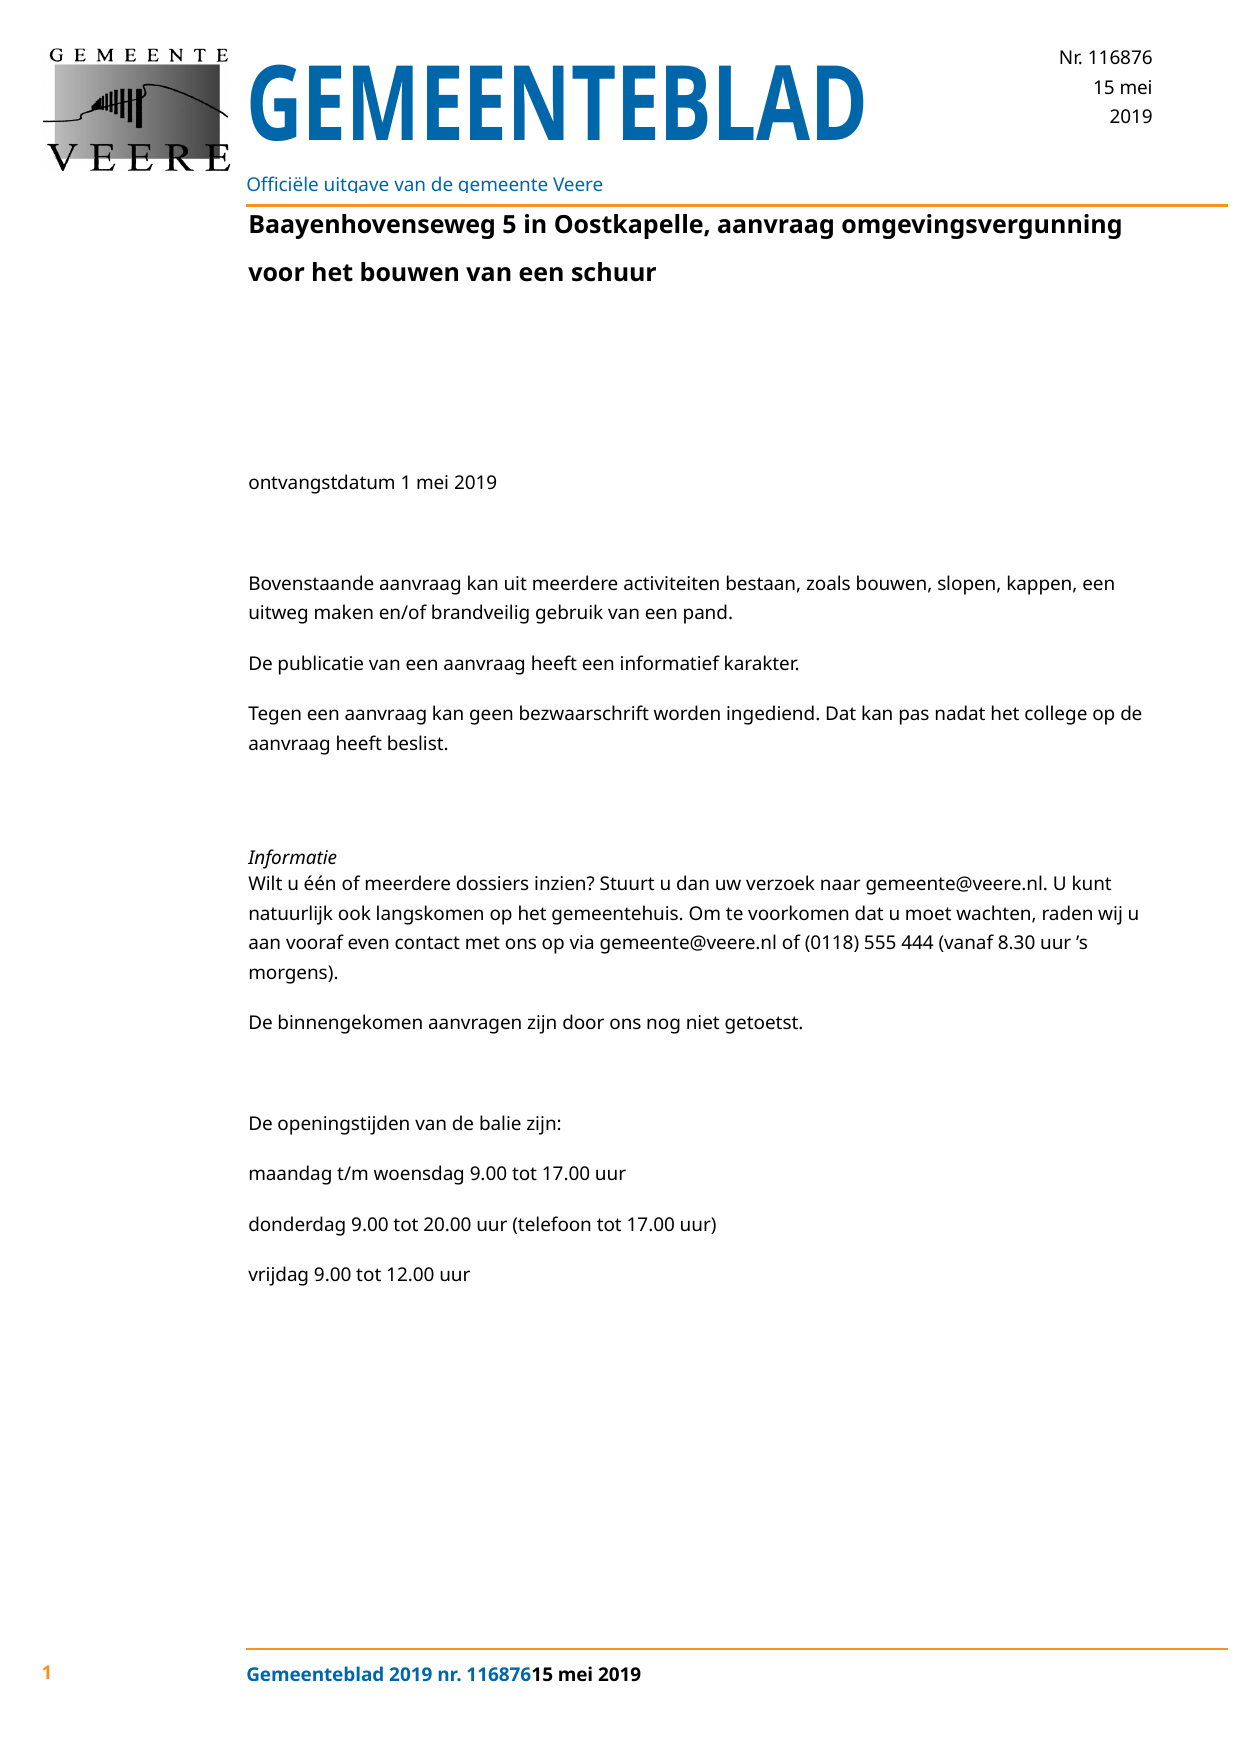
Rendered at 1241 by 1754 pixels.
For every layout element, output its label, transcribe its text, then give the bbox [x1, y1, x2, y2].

text Wilt u één of meerdere dossiers inzien? Stuurt u dan uw verzoek naar gemeente@veere.nl. U kunt natuurlijk ook langskomen op het gemeentehuis. Om te voorkomen dat u moet wachten, raden wij u aan vooraf even contact met ons op via gemeente@veere.nl of (0118) 555 444 (vanaf 8.30 uur ’s morgens). [248, 870, 1152, 984]
text De publicatie van een aanvraag heeft een informatief karakter. [248, 650, 1152, 676]
text Bovenstaande aanvraag kan uit meerdere activiteiten bestaan, zoals bouwen, slopen, kappen, een uitweg maken en/of brandveilig gebruik van een pand. [248, 570, 1152, 625]
text De openingstijden van de balie zijn: [248, 1110, 1152, 1136]
picture [41, 47, 231, 172]
text donderdag 9.00 tot 20.00 uur (telefoon tot 17.00 uur) [248, 1211, 1152, 1237]
text Baayenhovenseweg 5 in Oostkapelle, aanvraag omgevingsvergunning voor het bouwen van een schuur [248, 207, 1152, 288]
text Tegen een aanvraag kan geen bezwaarschrift worden ingediend. Dat kan pas nadat het college op de aanvraag heeft beslist. [248, 700, 1152, 756]
text De binnengekomen aanvragen zijn door ons nog niet getoetst. [248, 1009, 1152, 1035]
text maandag t/m woensdag 9.00 tot 17.00 uur [248, 1161, 1152, 1186]
text vrijdag 9.00 tot 12.00 uur [248, 1261, 1152, 1287]
text Informatie [248, 844, 1152, 870]
text ontvangstdatum 1 mei 2019 [248, 469, 1152, 495]
